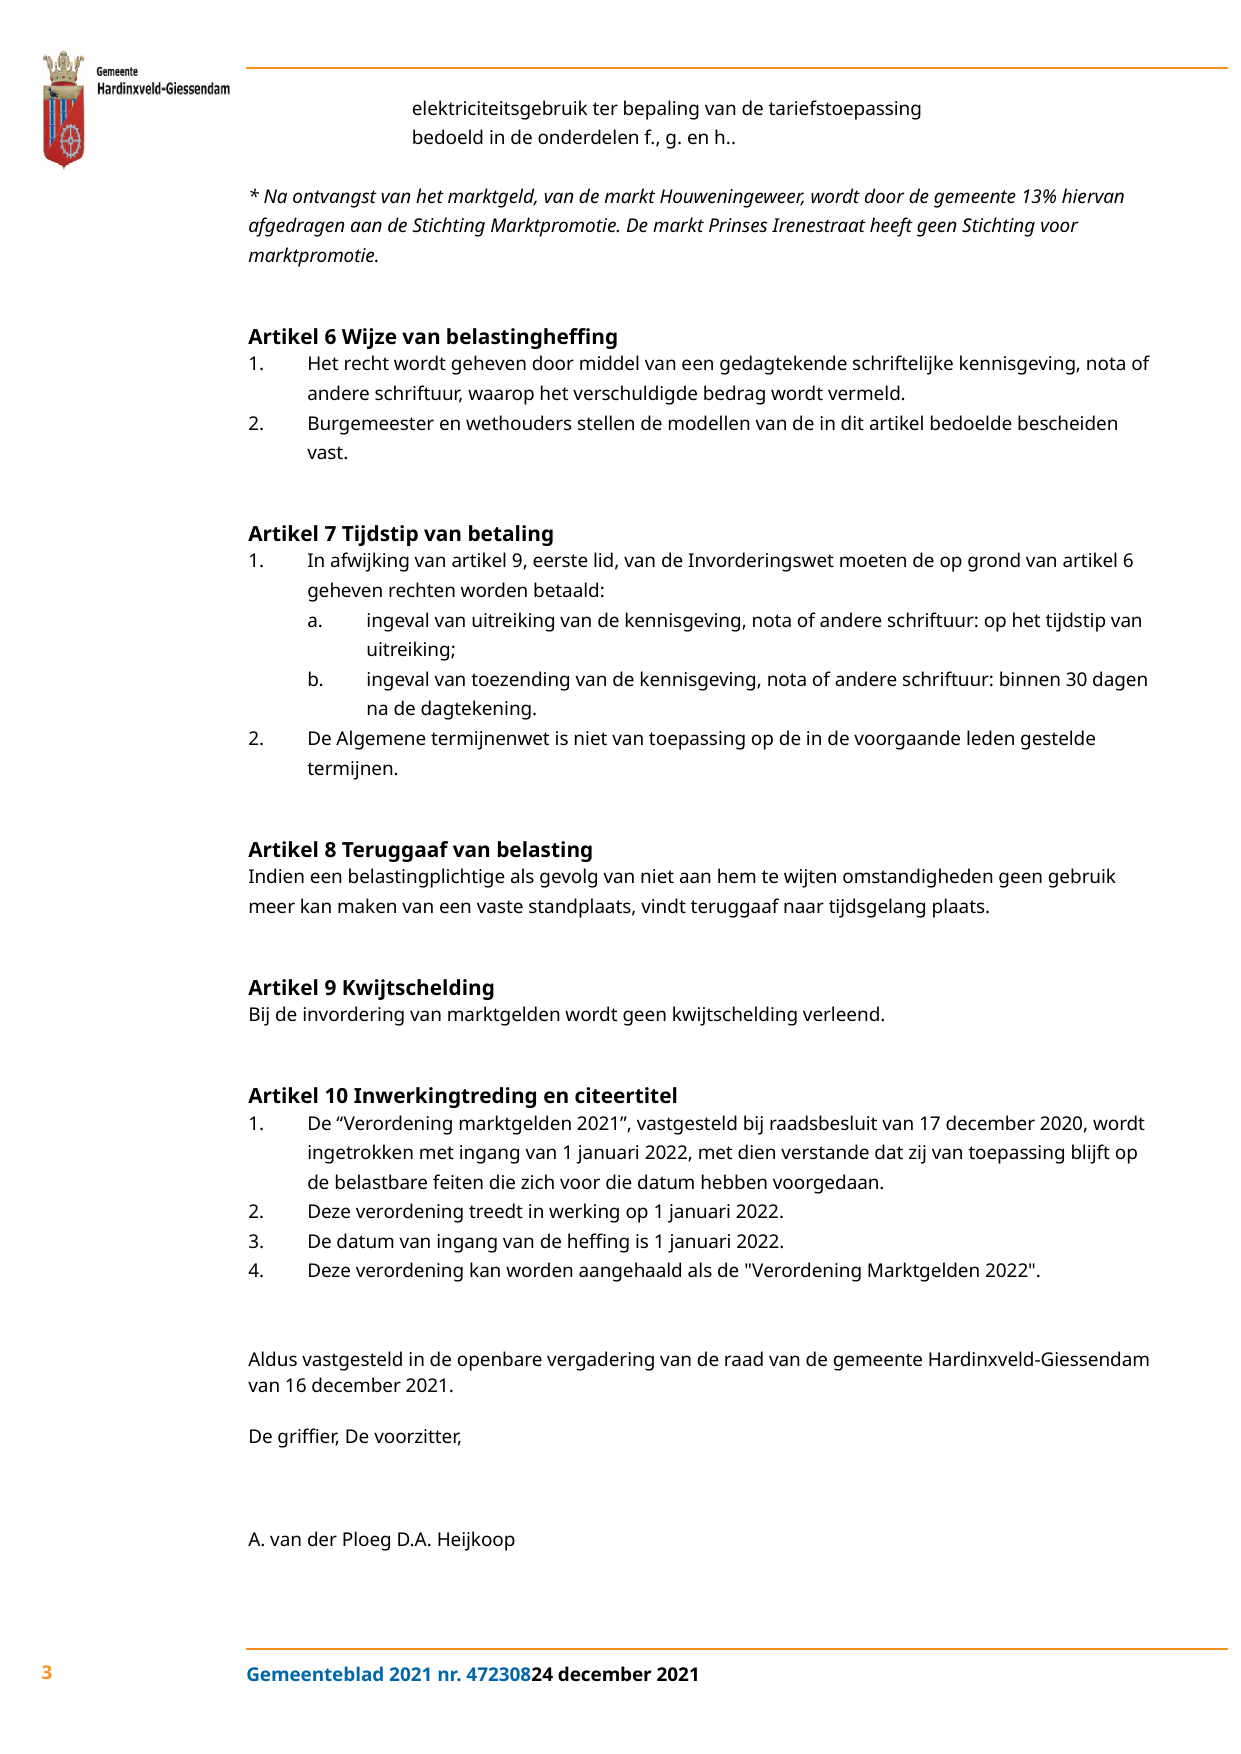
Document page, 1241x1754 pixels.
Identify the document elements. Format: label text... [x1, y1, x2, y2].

text De griffier, De voorzitter, [248, 1423, 1152, 1449]
list ingeval van uitreiking van de kennisgeving, nota of andere schriftuur: op het tijdstip van uitreiking; [307, 607, 1152, 662]
list Deze verordening kan worden aangehaald als de "Verordening Marktgelden 2022". [248, 1258, 1152, 1283]
table_cell elektriciteitsgebruik ter bepaling van de tariefstoepassing bedoeld in de onderdelen f., g. en h.. [412, 95, 988, 150]
text Artikel 8 Teruggaaf van belasting [248, 835, 1152, 863]
text Indien een belastingplichtige als gevolg van niet aan hem te wijten omstandigheden geen gebruik meer kan maken van een vaste standplaats, vindt teruggaaf naar tijdsgelang plaats. [248, 863, 1152, 918]
table_cell [988, 95, 1152, 150]
list In afwijking van artikel 9, eerste lid, van de Invorderingswet moeten de op grond van artikel 6 geheven rechten worden betaald: [248, 548, 1152, 603]
list Het recht wordt geheven door middel van een gedagtekende schriftelijke kennisgeving, nota of andere schriftuur, waarop het verschuldigde bedrag wordt vermeld. [248, 351, 1152, 406]
list Deze verordening treedt in werking op 1 januari 2022. [248, 1198, 1152, 1224]
text Bij de invordering van marktgelden wordt geen kwijtschelding verleend. [248, 1001, 1152, 1027]
text Artikel 10 Inwerkingtreding en citeertitel [248, 1081, 1152, 1110]
list De Algemene termijnenwet is niet van toepassing op de in de voorgaande leden gestelde termijnen. [248, 725, 1152, 781]
picture [41, 47, 231, 172]
text Aldus vastgesteld in de openbare vergadering van de raad van de gemeente Hardinxveld-Giessendam van 16 december 2021. [248, 1346, 1152, 1398]
table_cell [248, 95, 412, 150]
text Artikel 9 Kwijtschelding [248, 973, 1152, 1001]
list De “Verordening marktgelden 2021”, vastgesteld bij raadsbesluit van 17 december 2020, wordt ingetrokken met ingang van 1 januari 2022, met dien verstande dat zij van toepassing blijft op de belastbare feiten die zich voor die datum hebben voorgedaan. [248, 1110, 1152, 1194]
text Artikel 7 Tijdstip van betaling [248, 519, 1152, 548]
text Artikel 6 Wijze van belastingheffing [248, 322, 1152, 351]
list ingeval van toezending van de kennisgeving, nota of andere schriftuur: binnen 30 dagen na de dagtekening. [307, 666, 1152, 721]
list De datum van ingang van de heffing is 1 januari 2022. [248, 1228, 1152, 1254]
list Burgemeester en wethouders stellen de modellen van de in dit artikel bedoelde bescheiden vast. [248, 410, 1152, 465]
text A. van der Ploeg D.A. Heijkoop [248, 1526, 1152, 1552]
text * Na ontvangst van het marktgeld, van de markt Houweningeweer, wordt door de gemeente 13% hiervan afgedragen aan de Stichting Marktpromotie. De markt Prinses Irenestraat heeft geen Stichting voor marktpromotie. [248, 183, 1152, 268]
